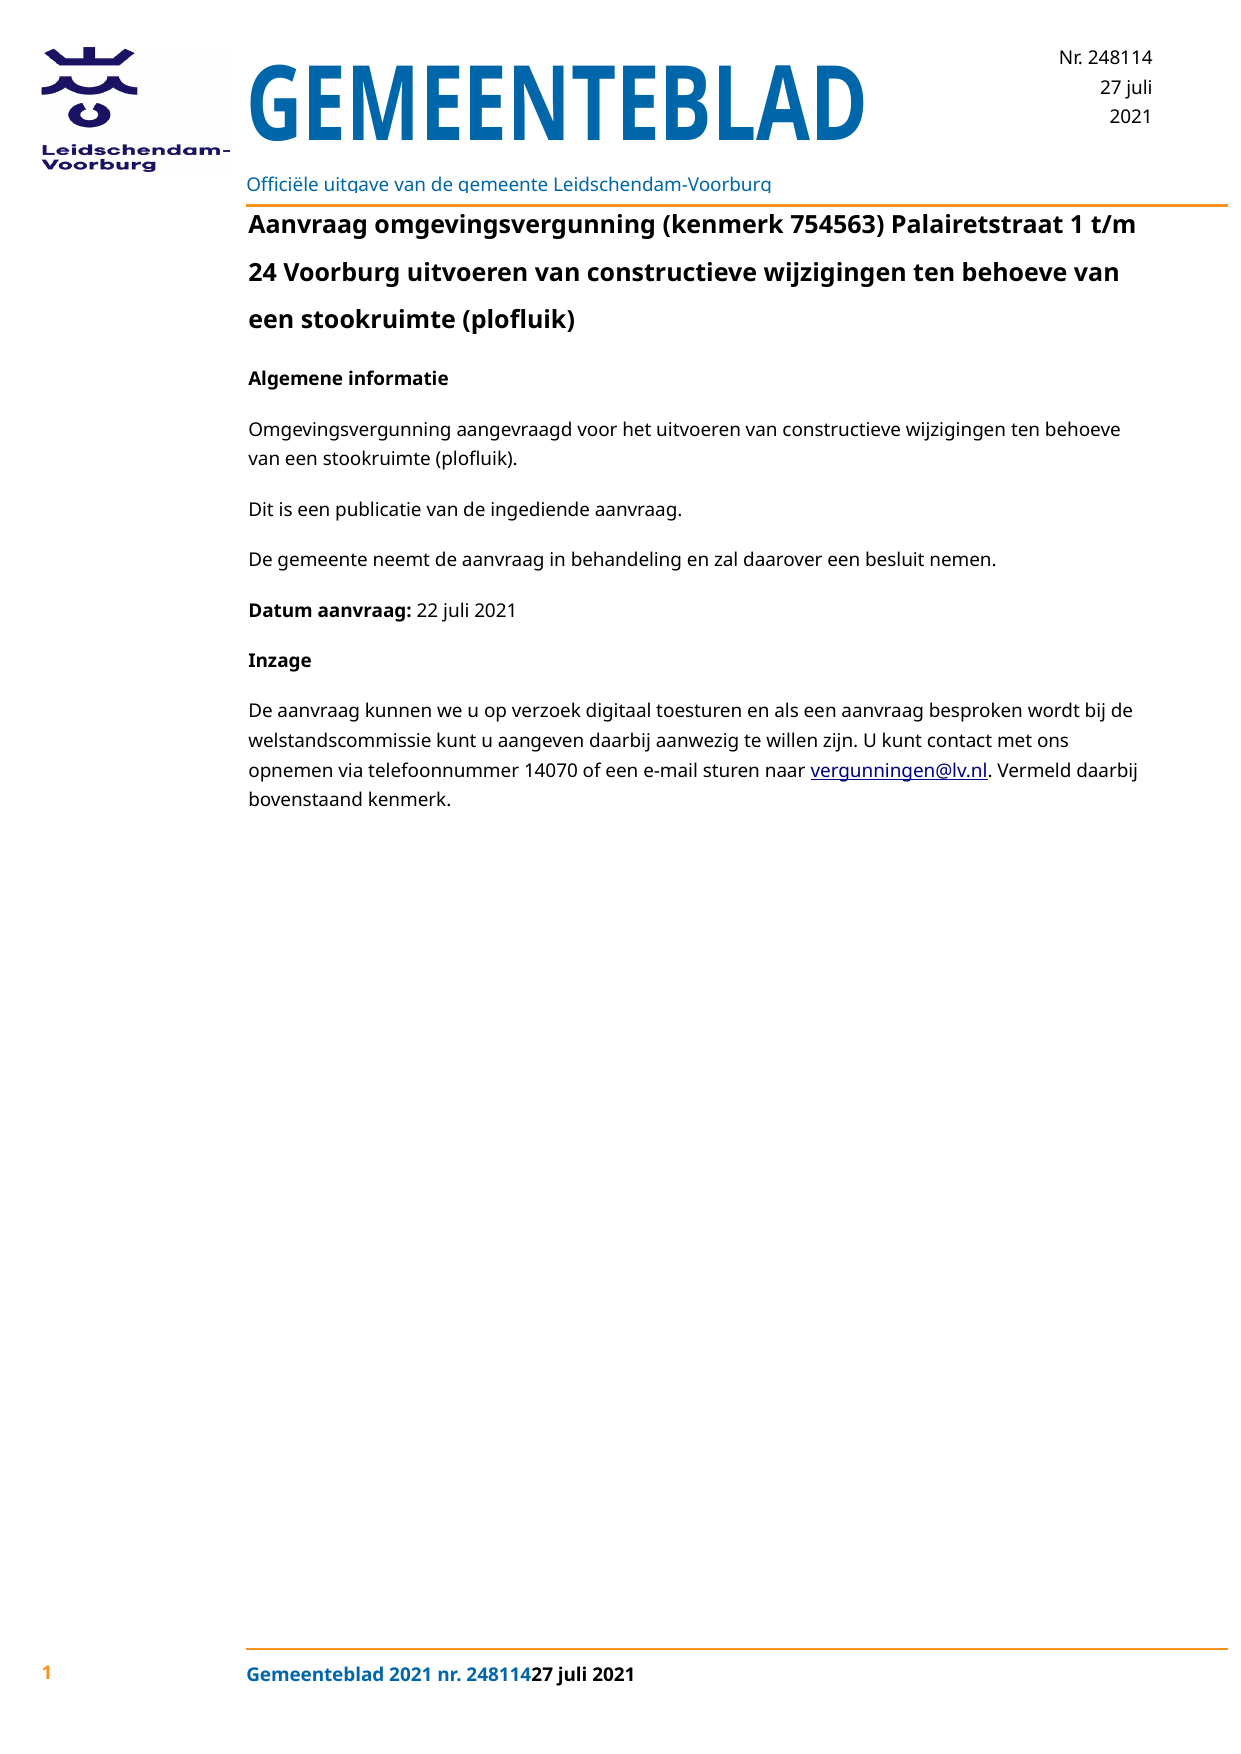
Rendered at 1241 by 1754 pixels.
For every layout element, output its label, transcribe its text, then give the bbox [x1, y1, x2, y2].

text De aanvraag kunnen we u op verzoek digitaal toesturen en als een aanvraag besproken wordt bij de welstandscommissie kunt u aangeven daarbij aanwezig te willen zijn. U kunt contact met ons opnemen via telefoonnummer 14070 of een e-mail sturen naar vergunningen@lv.nl. Vermeld daarbij bovenstaand kenmerk. [248, 698, 1152, 812]
text Omgevingsvergunning aangevraagd voor het uitvoeren van constructieve wijzigingen ten behoeve van een stookruimte (plofluik). [248, 416, 1152, 471]
text Algemene informatie [248, 366, 1152, 391]
text Datum aanvraag: 22 juli 2021 [248, 597, 1152, 622]
text Aanvraag omgevingsvergunning (kenmerk 754563) Palairetstraat 1 t/m 24 Voorburg uitvoeren van constructieve wijzigingen ten behoeve van een stookruimte (plofluik) [248, 207, 1152, 336]
text De gemeente neemt de aanvraag in behandeling en zal daarover een besluit nemen. [248, 546, 1152, 572]
text Dit is een publicatie van de ingediende aanvraag. [248, 496, 1152, 522]
picture [41, 47, 231, 172]
text Inzage [248, 647, 1152, 673]
